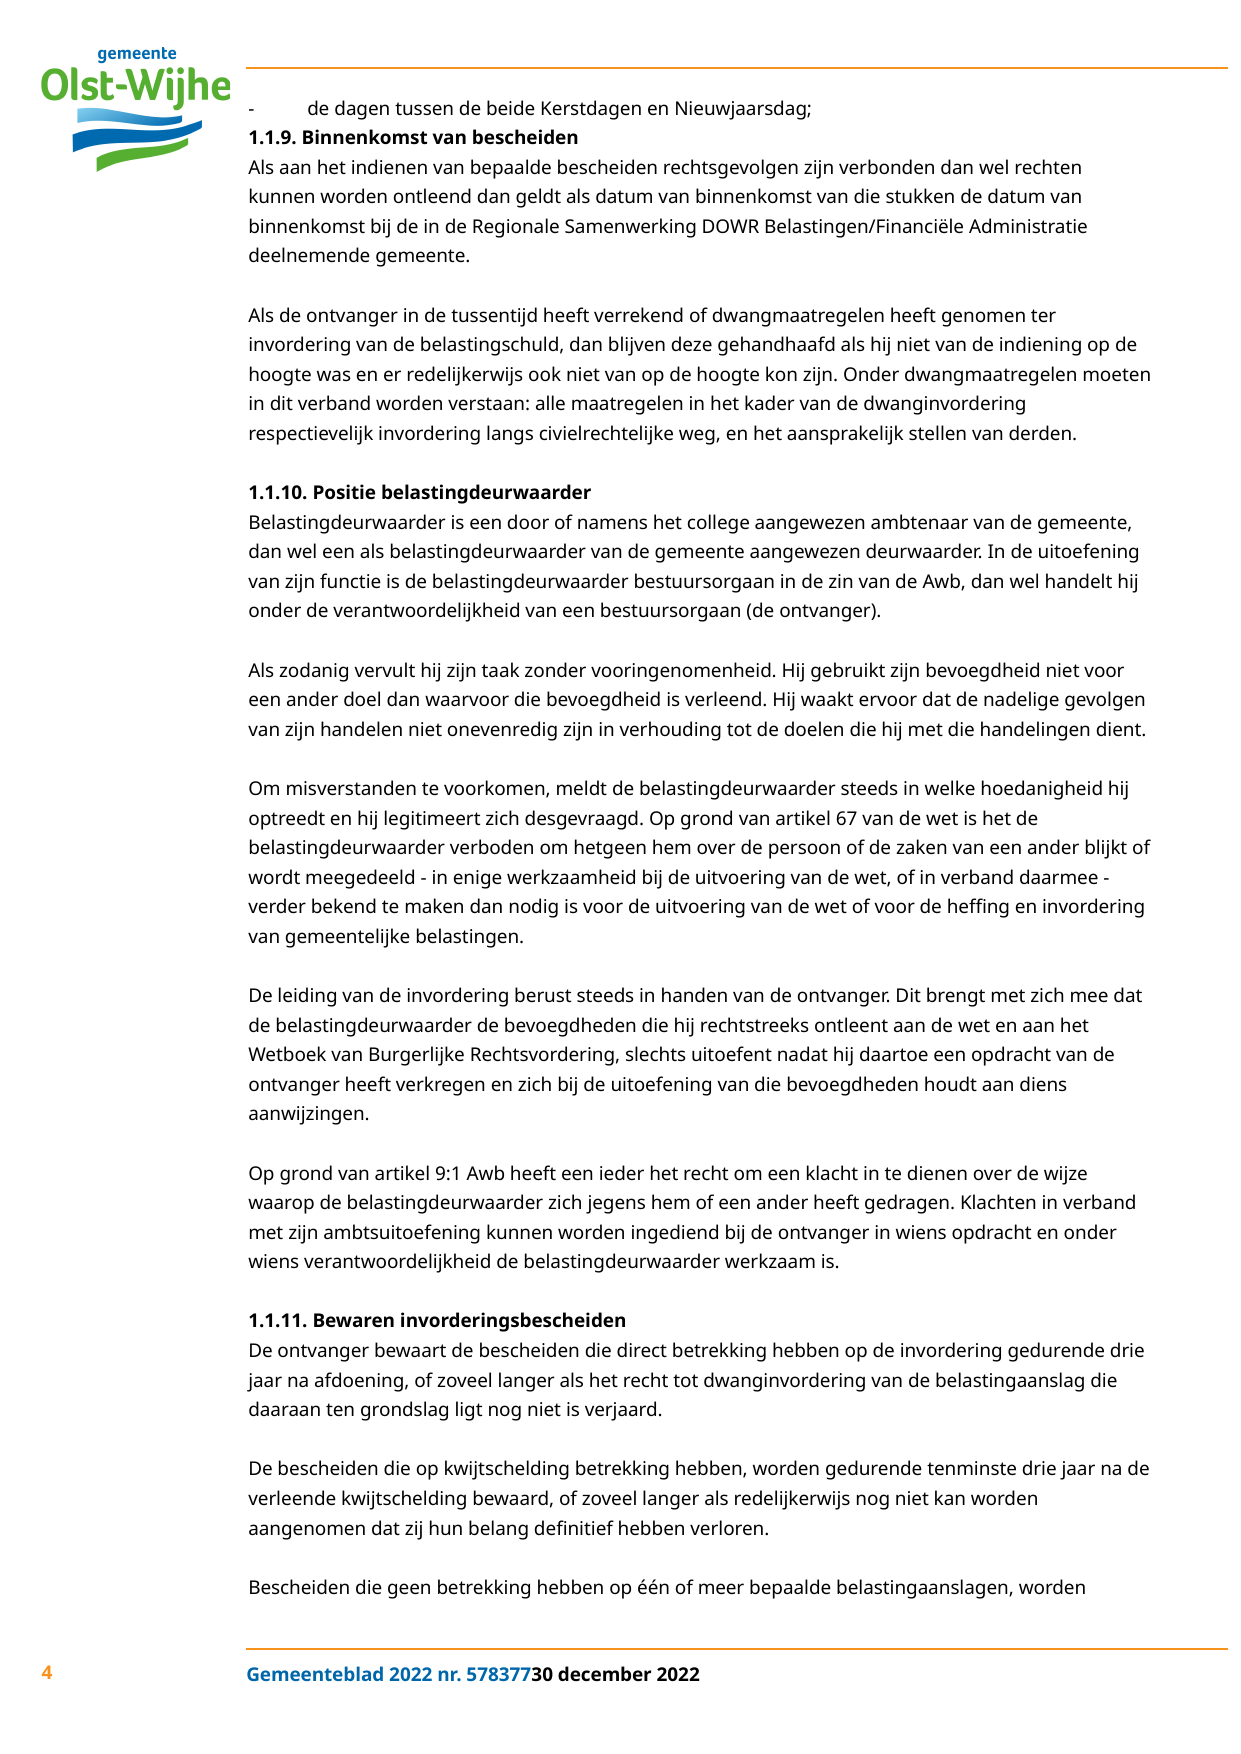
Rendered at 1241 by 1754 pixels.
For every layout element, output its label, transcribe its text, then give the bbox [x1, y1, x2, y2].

text 1.1.10. Positie belastingdeurwaarder [248, 479, 1152, 505]
list de dagen tussen de beide Kerstdagen en Nieuwjaarsdag; [248, 95, 1152, 121]
text Als aan het indienen van bepaalde bescheiden rechtsgevolgen zijn verbonden dan wel rechten kunnen worden ontleend dan geldt als datum van binnenkomst van die stukken de datum van binnenkomst bij de in de Regionale Samenwerking DOWR Belastingen/Financiële Administratie deelnemende gemeente. [248, 154, 1152, 268]
text Als zodanig vervult hij zijn taak zonder vooringenomenheid. Hij gebruikt zijn bevoegdheid niet voor een ander doel dan waarvoor die bevoegdheid is verleend. Hij waakt ervoor dat de nadelige gevolgen van zijn handelen niet onevenredig zijn in verhouding tot de doelen die hij met die handelingen dient. [248, 657, 1152, 742]
text Als de ontvanger in de tussentijd heeft verrekend of dwangmaatregelen heeft genomen ter invordering van de belastingschuld, dan blijven deze gehandhaafd als hij niet van de indiening op de hoogte was en er redelijkerwijs ook niet van op de hoogte kon zijn. Onder dwangmaatregelen moeten in dit verband worden verstaan: alle maatregelen in het kader van de dwanginvordering respectievelijk invordering langs civielrechtelijke weg, en het aansprakelijk stellen van derden. [248, 302, 1152, 446]
text Belastingdeurwaarder is een door of namens het college aangewezen ambtenaar van de gemeente, dan wel een als belastingdeurwaarder van de gemeente aangewezen deurwaarder. In de uitoefening van zijn functie is de belastingdeurwaarder bestuursorgaan in de zin van de Awb, dan wel handelt hij onder de verantwoordelijkheid van een bestuursorgaan (de ontvanger). [248, 509, 1152, 623]
text De leiding van de invordering berust steeds in handen van de ontvanger. Dit brengt met zich mee dat de belastingdeurwaarder de bevoegdheden die hij rechtstreeks ontleent aan de wet en aan het Wetboek van Burgerlijke Rechtsvordering, slechts uitoefent nadat hij daartoe een opdracht van de ontvanger heeft verkregen en zich bij de uitoefening van die bevoegdheden houdt aan diens aanwijzingen. [248, 982, 1152, 1126]
text De ontvanger bewaart de bescheiden die direct betrekking hebben op de invordering gedurende drie jaar na afdoening, of zoveel langer als het recht tot dwanginvordering van de belastingaanslag die daaraan ten grondslag ligt nog niet is verjaard. [248, 1337, 1152, 1422]
text Bescheiden die geen betrekking hebben op één of meer bepaalde belastingaanslagen, worden [248, 1574, 1152, 1600]
text 1.1.9. Binnenkomst van bescheiden [248, 124, 1152, 150]
picture [41, 47, 231, 172]
text De bescheiden die op kwijtschelding betrekking hebben, worden gedurende tenminste drie jaar na de verleende kwijtschelding bewaard, of zoveel langer als redelijkerwijs nog niet kan worden aangenomen dat zij hun belang definitief hebben verloren. [248, 1456, 1152, 1541]
text Om misverstanden te voorkomen, meldt de belastingdeurwaarder steeds in welke hoedanigheid hij optreedt en hij legitimeert zich desgevraagd. Op grond van artikel 67 van de wet is het de belastingdeurwaarder verboden om hetgeen hem over de persoon of de zaken van een ander blijkt of wordt meegedeeld - in enige werkzaamheid bij de uitvoering van de wet, of in verband daarmee - verder bekend te maken dan nodig is voor de uitvoering van de wet of voor de heffing en invordering van gemeentelijke belastingen. [248, 775, 1152, 949]
text 1.1.11. Bewaren invorderingsbescheiden [248, 1308, 1152, 1333]
text Op grond van artikel 9:1 Awb heeft een ieder het recht om een klacht in te dienen over de wijze waarop de belastingdeurwaarder zich jegens hem of een ander heeft gedragen. Klachten in verband met zijn ambtsuitoefening kunnen worden ingediend bij de ontvanger in wiens opdracht en onder wiens verantwoordelijkheid de belastingdeurwaarder werkzaam is. [248, 1160, 1152, 1274]
